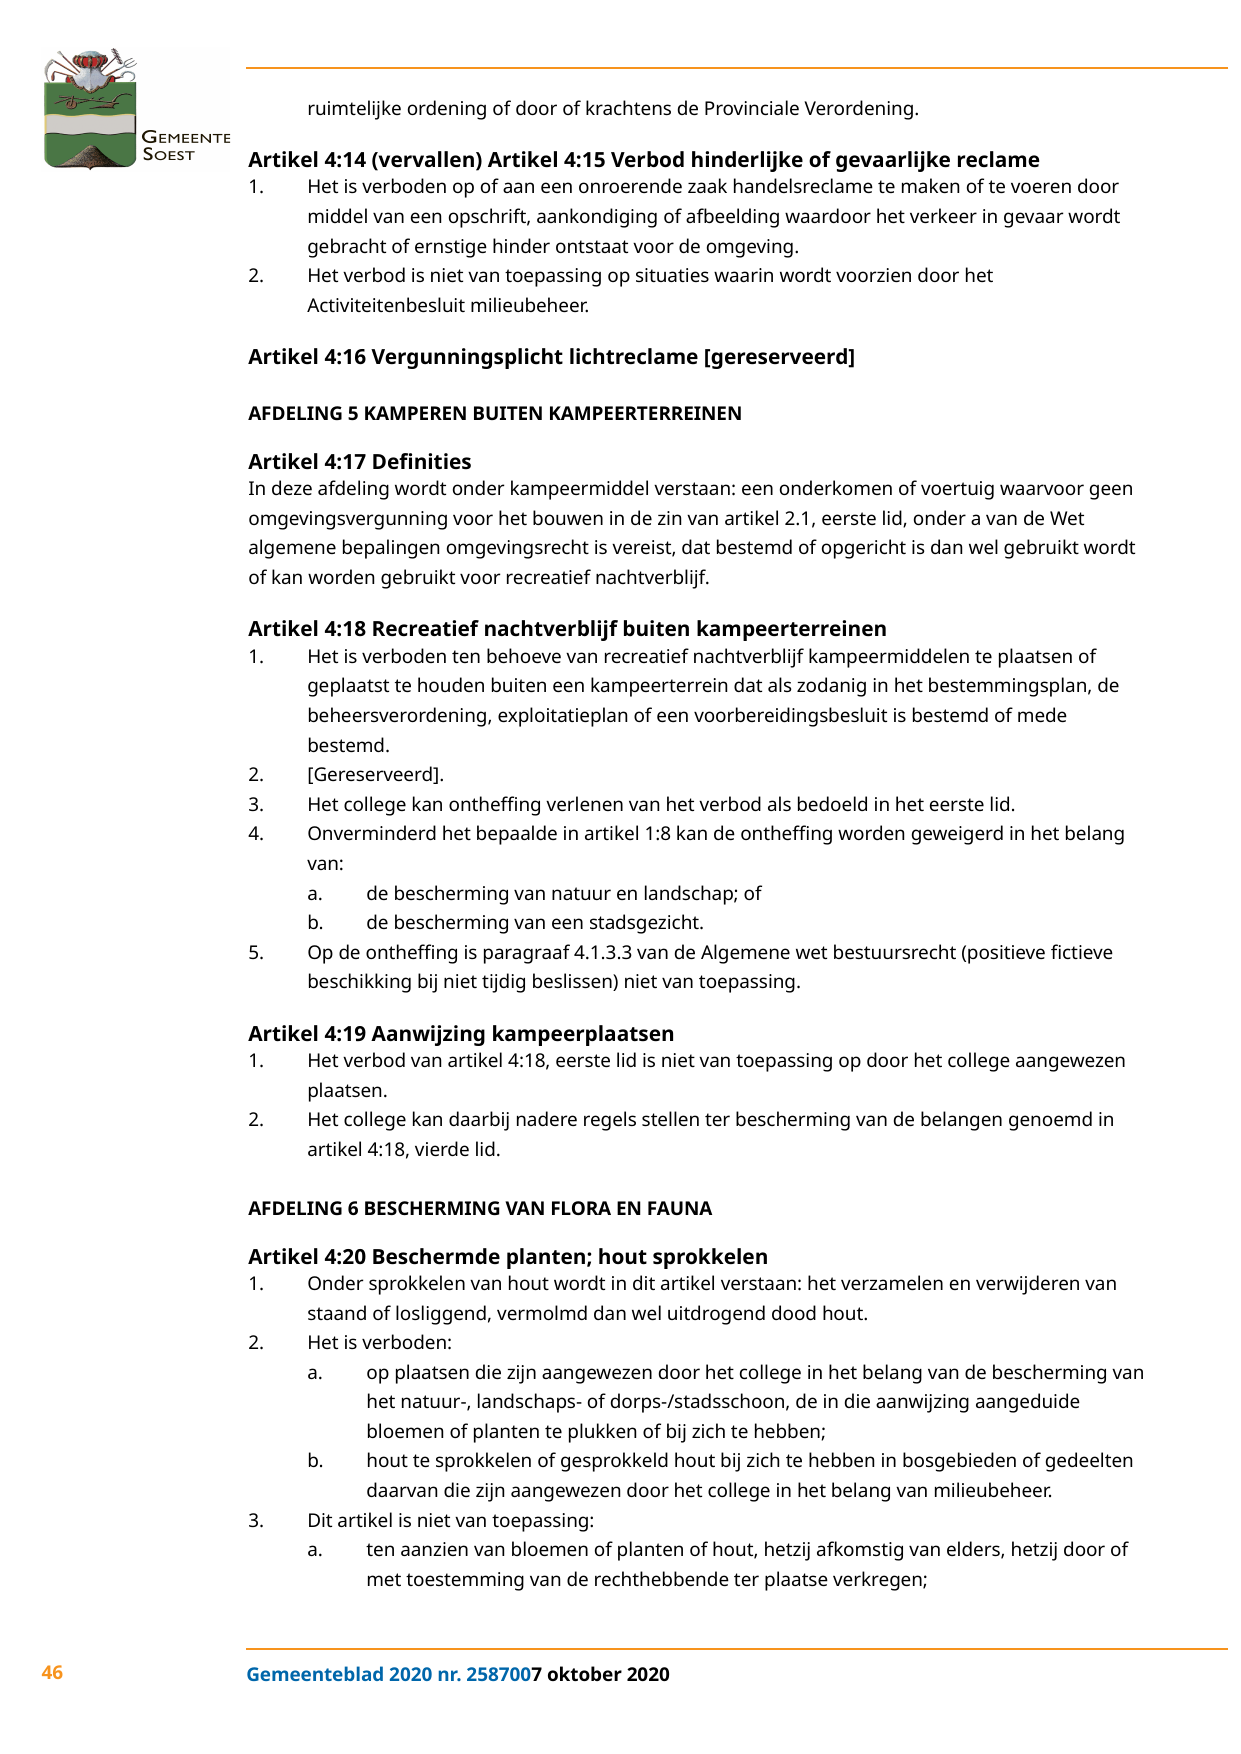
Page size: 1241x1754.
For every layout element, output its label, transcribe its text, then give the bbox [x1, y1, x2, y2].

text AFDELING 6 BESCHERMING VAN FLORA EN FAUNA [248, 1195, 1152, 1221]
list Onverminderd het bepaalde in artikel 1:8 kan de ontheffing worden geweigerd in het belang van: [248, 821, 1152, 876]
picture [41, 47, 231, 172]
list Het is verboden op of aan een onroerende zaak handelsreclame te maken of te voeren door middel van een opschrift, aankondiging of afbeelding waardoor het verkeer in gevaar wordt gebracht of ernstige hinder ontstaat voor de omgeving. [248, 174, 1152, 258]
text Artikel 4:17 Definities [248, 447, 1152, 475]
list Op de ontheffing is paragraaf 4.1.3.3 van de Algemene wet bestuursrecht (positieve fictieve beschikking bij niet tijdig beslissen) niet van toepassing. [248, 939, 1152, 994]
list de bescherming van natuur en landschap; of [307, 880, 1152, 905]
text Artikel 4:18 Recreatief nachtverblijf buiten kampeerterreinen [248, 614, 1152, 643]
list Het verbod is niet van toepassing op situaties waarin wordt voorzien door het Activiteitenbesluit milieubeheer. [248, 262, 1152, 318]
text AFDELING 5 KAMPEREN BUITEN KAMPEERTERREINEN [248, 400, 1152, 426]
list Het is verboden ten behoeve van recreatief nachtverblijf kampeermiddelen te plaatsen of geplaatst te houden buiten een kampeerterrein dat als zodanig in het bestemmingsplan, de beheersverordening, exploitatieplan of een voorbereidingsbesluit is bestemd of mede bestemd. [248, 643, 1152, 757]
list op plaatsen die zijn aangewezen door het college in het belang van de bescherming van het natuur-, landschaps- of dorps-/stadsschoon, de in die aanwijzing aangeduide bloemen of planten te plukken of bij zich te hebben; [307, 1359, 1152, 1444]
text Artikel 4:16 Vergunningsplicht lichtreclame [gereserveerd] [248, 342, 1152, 371]
text Artikel 4:20 Beschermde planten; hout sprokkelen [248, 1242, 1152, 1270]
list Het is verboden: [248, 1329, 1152, 1355]
list [Gereserveerd]. [248, 761, 1152, 787]
list Het college kan daarbij nadere regels stellen ter bescherming van de belangen genoemd in artikel 4:18, vierde lid. [248, 1106, 1152, 1162]
text Artikel 4:19 Aanwijzing kampeerplaatsen [248, 1019, 1152, 1047]
list de bescherming van een stadsgezicht. [307, 909, 1152, 935]
list Het verbod van artikel 4:18, eerste lid is niet van toepassing op door het college aangewezen plaatsen. [248, 1047, 1152, 1103]
list Het college kan ontheffing verlenen van het verbod als bedoeld in het eerste lid. [248, 791, 1152, 817]
text In deze afdeling wordt onder kampeermiddel verstaan: een onderkomen of voertuig waarvoor geen omgevingsvergunning voor het bouwen in de zin van artikel 2.1, eerste lid, onder a van de Wet algemene bepalingen omgevingsrecht is vereist, dat bestemd of opgericht is dan wel gebruikt wordt of kan worden gebruikt voor recreatief nachtverblijf. [248, 475, 1152, 590]
text Artikel 4:14 (vervallen) Artikel 4:15 Verbod hinderlijke of gevaarlijke reclame [248, 145, 1152, 174]
list Dit artikel is niet van toepassing: [248, 1507, 1152, 1533]
list ruimtelijke ordening of door of krachtens de Provinciale Verordening. [248, 95, 1152, 121]
list Onder sprokkelen van hout wordt in dit artikel verstaan: het verzamelen en verwijderen van staand of losliggend, vermolmd dan wel uitdrogend dood hout. [248, 1270, 1152, 1326]
list hout te sprokkelen of gesprokkeld hout bij zich te hebben in bosgebieden of gedeelten daarvan die zijn aangewezen door het college in het belang van milieubeheer. [307, 1448, 1152, 1503]
list ten aanzien van bloemen of planten of hout, hetzij afkomstig van elders, hetzij door of met toestemming van de rechthebbende ter plaatse verkregen; [307, 1536, 1152, 1592]
